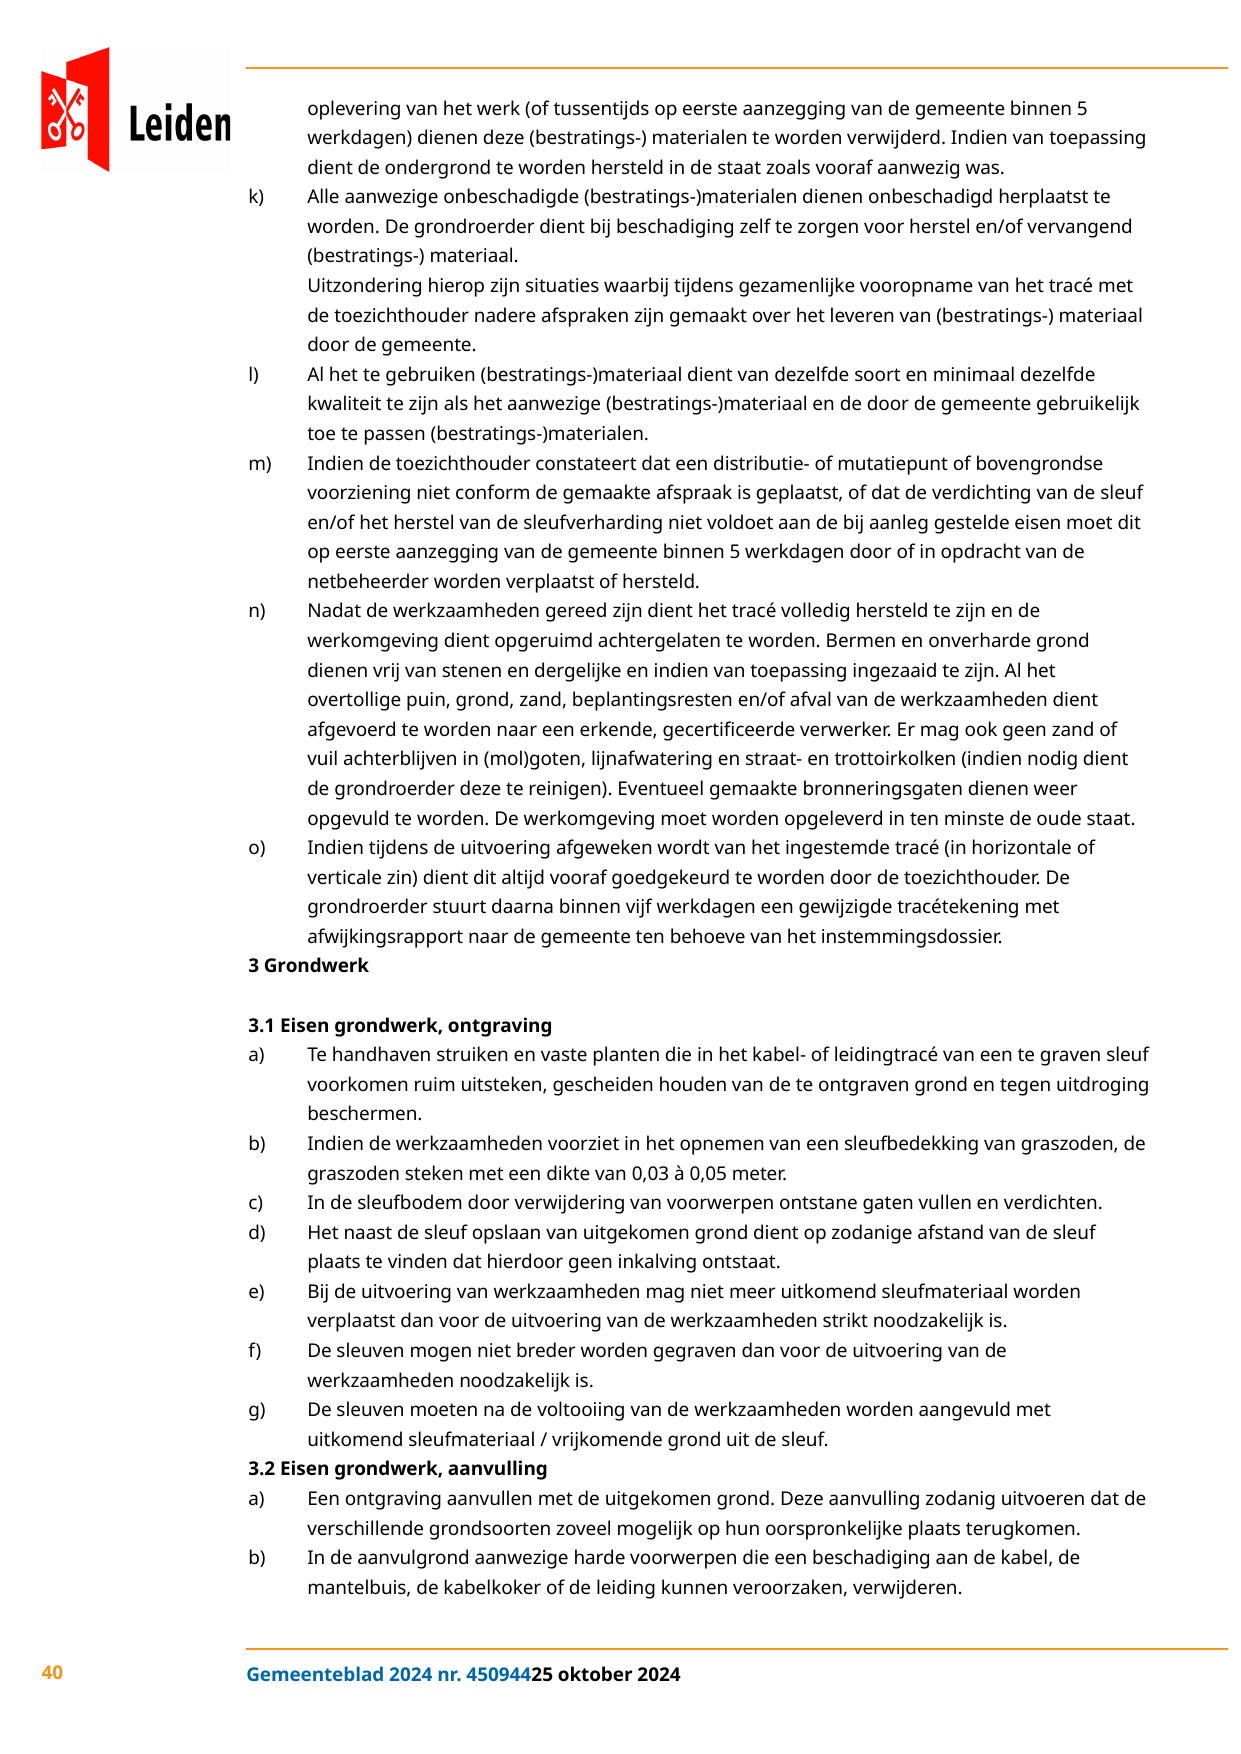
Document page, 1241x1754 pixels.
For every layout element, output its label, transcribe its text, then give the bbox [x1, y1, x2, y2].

list Indien de toezichthouder constateert dat een distributie- of mutatiepunt of bovengrondse voorziening niet conform de gemaakte afspraak is geplaatst, of dat de verdichting van de sleuf en/of het herstel van de sleufverharding niet voldoet aan de bij aanleg gestelde eisen moet dit op eerste aanzegging van de gemeente binnen 5 werkdagen door of in opdracht van de netbeheerder worden verplaatst of hersteld. [248, 450, 1152, 594]
list Nadat de werkzaamheden gereed zijn dient het tracé volledig hersteld te zijn en de werkomgeving dient opgeruimd achtergelaten te worden. Bermen en onverharde grond dienen vrij van stenen en dergelijke en indien van toepassing ingezaaid te zijn. Al het overtollige puin, grond, zand, beplantingsresten en/of afval van de werkzaamheden dient afgevoerd te worden naar een erkende, gecertificeerde verwerker. Er mag ook geen zand of vuil achterblijven in (mol)goten, lijnafwatering en straat- en trottoirkolken (indien nodig dient de grondroerder deze te reinigen). Eventueel gemaakte bronneringsgaten dienen weer opgevuld te worden. De werkomgeving moet worden opgeleverd in ten minste de oude staat. [248, 598, 1152, 831]
picture [41, 47, 231, 172]
list Indien de werkzaamheden voorziet in het opnemen van een sleufbedekking van graszoden, de graszoden steken met een dikte van 0,03 à 0,05 meter. [248, 1130, 1152, 1186]
list In de sleufbodem door verwijdering van voorwerpen ontstane gaten vullen en verdichten. [248, 1189, 1152, 1215]
list Bij de uitvoering van werkzaamheden mag niet meer uitkomend sleufmateriaal worden verplaatst dan voor de uitvoering van de werkzaamheden strikt noodzakelijk is. [248, 1278, 1152, 1333]
list Een ontgraving aanvullen met de uitgekomen grond. Deze aanvulling zodanig uitvoeren dat de verschillende grondsoorten zoveel mogelijk op hun oorspronkelijke plaats terugkomen. [248, 1485, 1152, 1541]
list De sleuven moeten na de voltooiing van de werkzaamheden worden aangevuld met uitkomend sleufmateriaal / vrijkomende grond uit de sleuf. [248, 1396, 1152, 1452]
list Te handhaven struiken en vaste planten die in het kabel- of leidingtracé van een te graven sleuf voorkomen ruim uitsteken, gescheiden houden van de te ontgraven grond en tegen uitdroging beschermen. [248, 1041, 1152, 1126]
list Al het te gebruiken (bestratings-)materiaal dient van dezelfde soort en minimaal dezelfde kwaliteit te zijn als het aanwezige (bestratings-)materiaal en de door de gemeente gebruikelijk toe te passen (bestratings-)materialen. [248, 361, 1152, 446]
text 3.2 Eisen grondwerk, aanvulling [248, 1456, 1152, 1481]
list Alle aanwezige onbeschadigde (bestratings-)materialen dienen onbeschadigd herplaatst te worden. De grondroerder dient bij beschadiging zelf te zorgen voor herstel en/of vervangend (bestratings-) materiaal. [248, 183, 1152, 268]
list Indien tijdens de uitvoering afgeweken wordt van het ingestemde tracé (in horizontale of verticale zin) dient dit altijd vooraf goedgekeurd te worden door de toezichthouder. De grondroerder stuurt daarna binnen vijf werkdagen een gewijzigde tracétekening met afwijkingsrapport naar de gemeente ten behoeve van het instemmingsdossier. [248, 834, 1152, 949]
list In de aanvulgrond aanwezige harde voorwerpen die een beschadiging aan de kabel, de mantelbuis, de kabelkoker of de leiding kunnen veroorzaken, verwijderen. [248, 1544, 1152, 1600]
text 3 Grondwerk [248, 953, 1152, 978]
text 3.1 Eisen grondwerk, ontgraving [248, 1012, 1152, 1038]
list oplevering van het werk (of tussentijds op eerste aanzegging van de gemeente binnen 5 werkdagen) dienen deze (bestratings-) materialen te worden verwijderd. Indien van toepassing dient de ondergrond te worden hersteld in de staat zoals vooraf aanwezig was. [248, 95, 1152, 180]
list De sleuven mogen niet breder worden gegraven dan voor de uitvoering van de werkzaamheden noodzakelijk is. [248, 1337, 1152, 1393]
list Uitzondering hierop zijn situaties waarbij tijdens gezamenlijke vooropname van het tracé met de toezichthouder nadere afspraken zijn gemaakt over het leveren van (bestratings-) materiaal door de gemeente. [248, 272, 1152, 357]
list Het naast de sleuf opslaan van uitgekomen grond dient op zodanige afstand van de sleuf plaats te vinden dat hierdoor geen inkalving ontstaat. [248, 1219, 1152, 1274]
